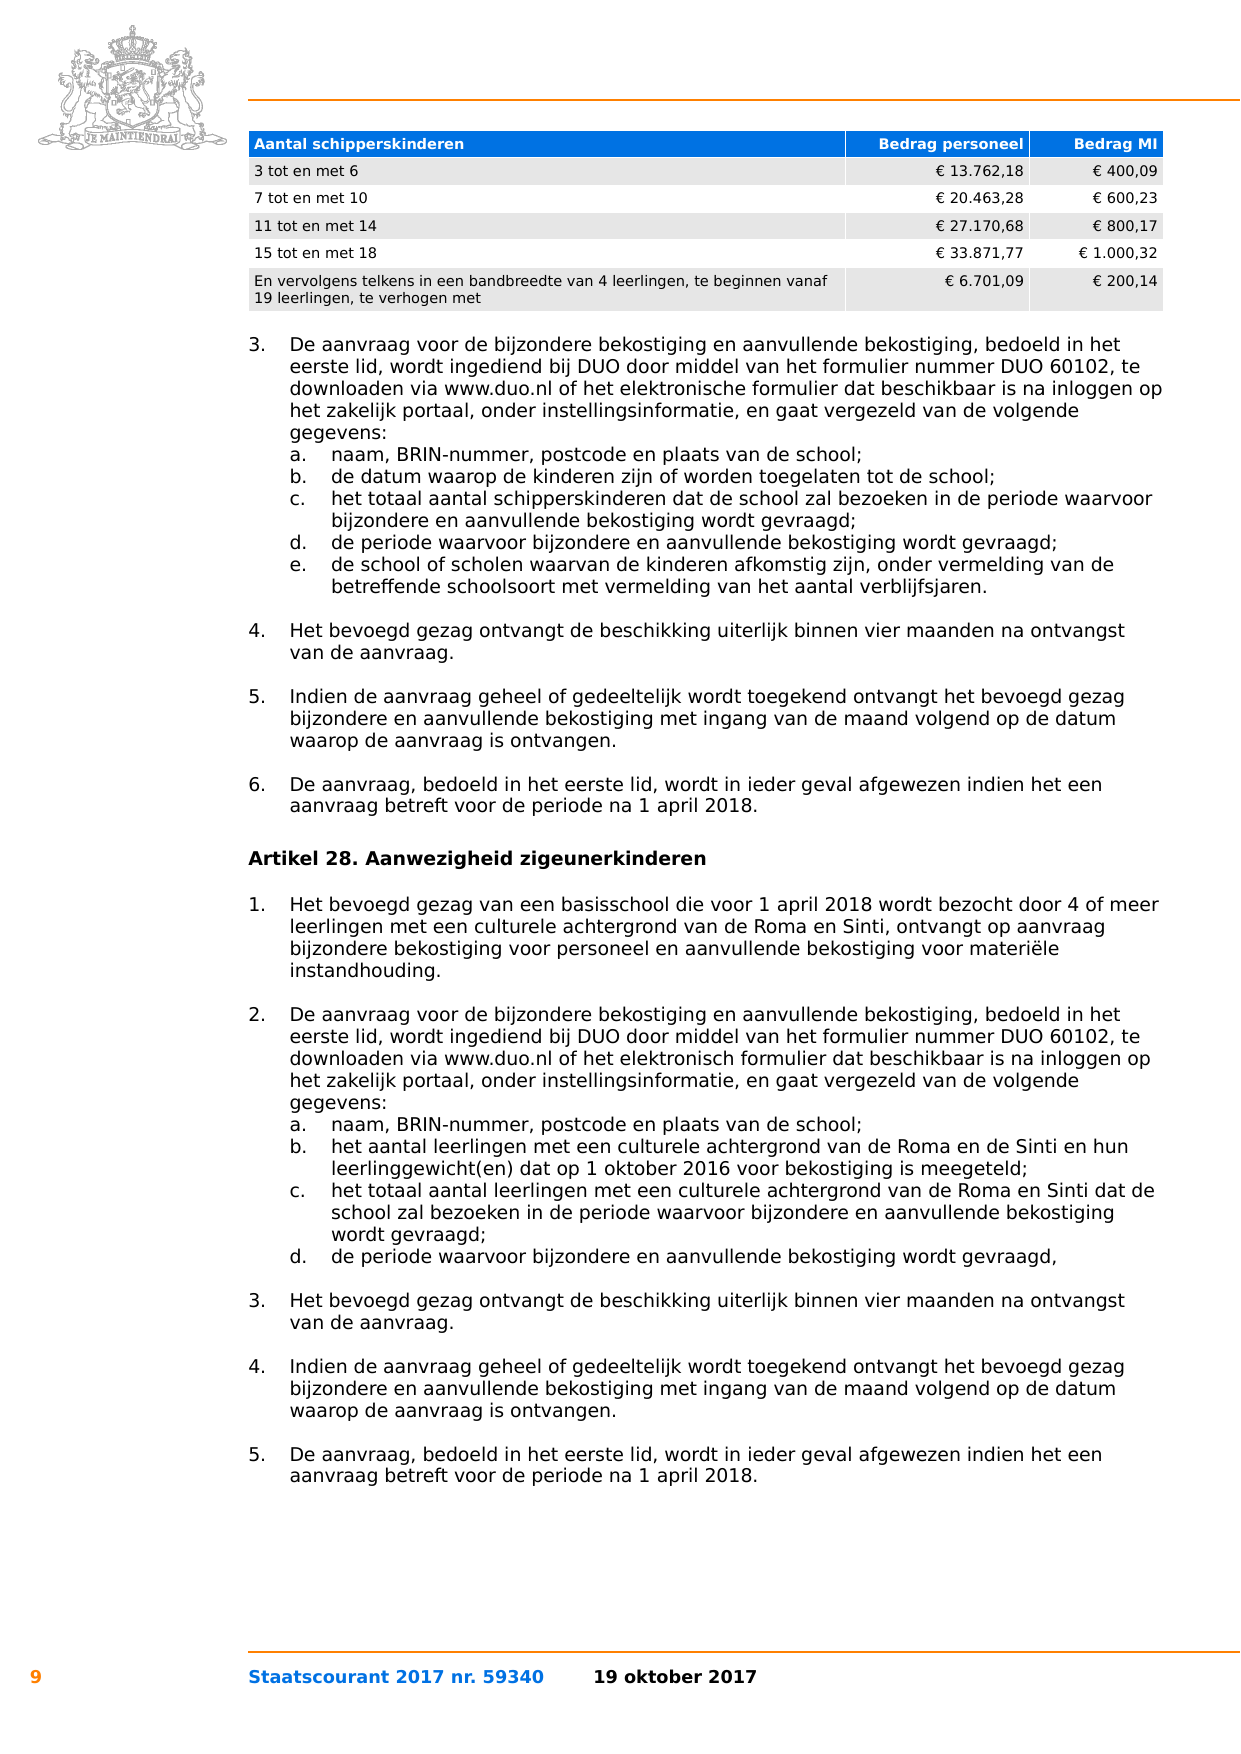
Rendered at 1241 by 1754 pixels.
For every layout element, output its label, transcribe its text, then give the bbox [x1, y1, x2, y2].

table_header Bedrag personeel [846, 131, 1029, 157]
text 4. Het bevoegd gezag ontvangt de beschikking uiterlijk binnen vier maanden na ontvangst van de aanvraag. [248, 620, 1163, 664]
table_cell € 33.871,77 [846, 241, 1029, 267]
table_header Aantal schipperskinderen [249, 131, 845, 157]
table_cell € 400,09 [1030, 158, 1163, 185]
table_cell En vervolgens telkens in een bandbreedte van 4 leerlingen, te beginnen vanaf 19 leerlingen, te verhogen met [249, 268, 845, 311]
table_cell 15 tot en met 18 [249, 241, 845, 267]
text 5. Indien de aanvraag geheel of gedeeltelijk wordt toegekend ontvangt het bevoegd gezag bijzondere en aanvullende bekostiging met ingang van de maand volgend op de datum waarop de aanvraag is ontvangen. [248, 686, 1163, 752]
table_cell 11 tot en met 14 [249, 213, 845, 239]
text c. het totaal aantal schipperskinderen dat de school zal bezoeken in de periode waarvoor bijzondere en aanvullende bekostiging wordt gevraagd; [289, 488, 1163, 532]
table_cell € 6.701,09 [846, 268, 1029, 311]
table_cell € 20.463,28 [846, 186, 1029, 212]
text b. het aantal leerlingen met een culturele achtergrond van de Roma en de Sinti en hun leerlinggewicht(en) dat op 1 oktober 2016 voor bekostiging is meegeteld; [289, 1136, 1163, 1180]
table_header Bedrag MI [1030, 131, 1163, 157]
text c. het totaal aantal leerlingen met een culturele achtergrond van de Roma en Sinti dat de school zal bezoeken in de periode waarvoor bijzondere en aanvullende bekostiging wordt gevraagd; [289, 1180, 1163, 1246]
table_cell € 800,17 [1030, 213, 1163, 239]
text a. naam, BRIN-nummer, postcode en plaats van de school; [289, 444, 1163, 466]
text 2. De aanvraag voor de bijzondere bekostiging en aanvullende bekostiging, bedoeld in het eerste lid, wordt ingediend bij DUO door middel van het formulier nummer DUO 60102, te downloaden via www.duo.nl of het elektronisch formulier dat beschikbaar is na inloggen op het zakelijk portaal, onder instellingsinformatie, en gaat vergezeld van de volgende gegevens: [248, 1004, 1163, 1114]
subtitle Artikel 28. Aanwezigheid zigeunerkinderen [248, 847, 1163, 869]
table_cell € 13.762,18 [846, 158, 1029, 185]
text d. de periode waarvoor bijzondere en aanvullende bekostiging wordt gevraagd; [289, 532, 1163, 554]
text 5. De aanvraag, bedoeld in het eerste lid, wordt in ieder geval afgewezen indien het een aanvraag betreft voor de periode na 1 april 2018. [248, 1443, 1163, 1487]
text b. de datum waarop de kinderen zijn of worden toegelaten tot de school; [289, 466, 1163, 488]
table_cell € 27.170,68 [846, 213, 1029, 239]
text 3. Het bevoegd gezag ontvangt de beschikking uiterlijk binnen vier maanden na ontvangst van de aanvraag. [248, 1290, 1163, 1334]
text d. de periode waarvoor bijzondere en aanvullende bekostiging wordt gevraagd, [289, 1246, 1163, 1268]
text e. de school of scholen waarvan de kinderen afkomstig zijn, onder vermelding van de betreffende schoolsoort met vermelding van het aantal verblijfsjaren. [289, 554, 1163, 598]
text 3. De aanvraag voor de bijzondere bekostiging en aanvullende bekostiging, bedoeld in het eerste lid, wordt ingediend bij DUO door middel van het formulier nummer DUO 60102, te downloaden via www.duo.nl of het elektronische formulier dat beschikbaar is na inloggen op het zakelijk portaal, onder instellingsinformatie, en gaat vergezeld van de volgende gegevens: [248, 334, 1163, 444]
text 4. Indien de aanvraag geheel of gedeeltelijk wordt toegekend ontvangt het bevoegd gezag bijzondere en aanvullende bekostiging met ingang van de maand volgend op de datum waarop de aanvraag is ontvangen. [248, 1356, 1163, 1422]
text a. naam, BRIN-nummer, postcode en plaats van de school; [289, 1114, 1163, 1136]
table_cell € 200,14 [1030, 268, 1163, 311]
text 1. Het bevoegd gezag van een basisschool die voor 1 april 2018 wordt bezocht door 4 of meer leerlingen met een culturele achtergrond van de Roma en Sinti, ontvangt op aanvraag bijzondere bekostiging voor personeel en aanvullende bekostiging voor materiële instandhouding. [248, 894, 1163, 982]
text 6. De aanvraag, bedoeld in het eerste lid, wordt in ieder geval afgewezen indien het een aanvraag betreft voor de periode na 1 april 2018. [248, 773, 1163, 817]
table_cell € 1.000,32 [1030, 241, 1163, 267]
table_cell 3 tot en met 6 [249, 158, 845, 185]
table_cell 7 tot en met 10 [249, 186, 845, 212]
picture [38, 25, 227, 150]
table_cell € 600,23 [1030, 186, 1163, 212]
